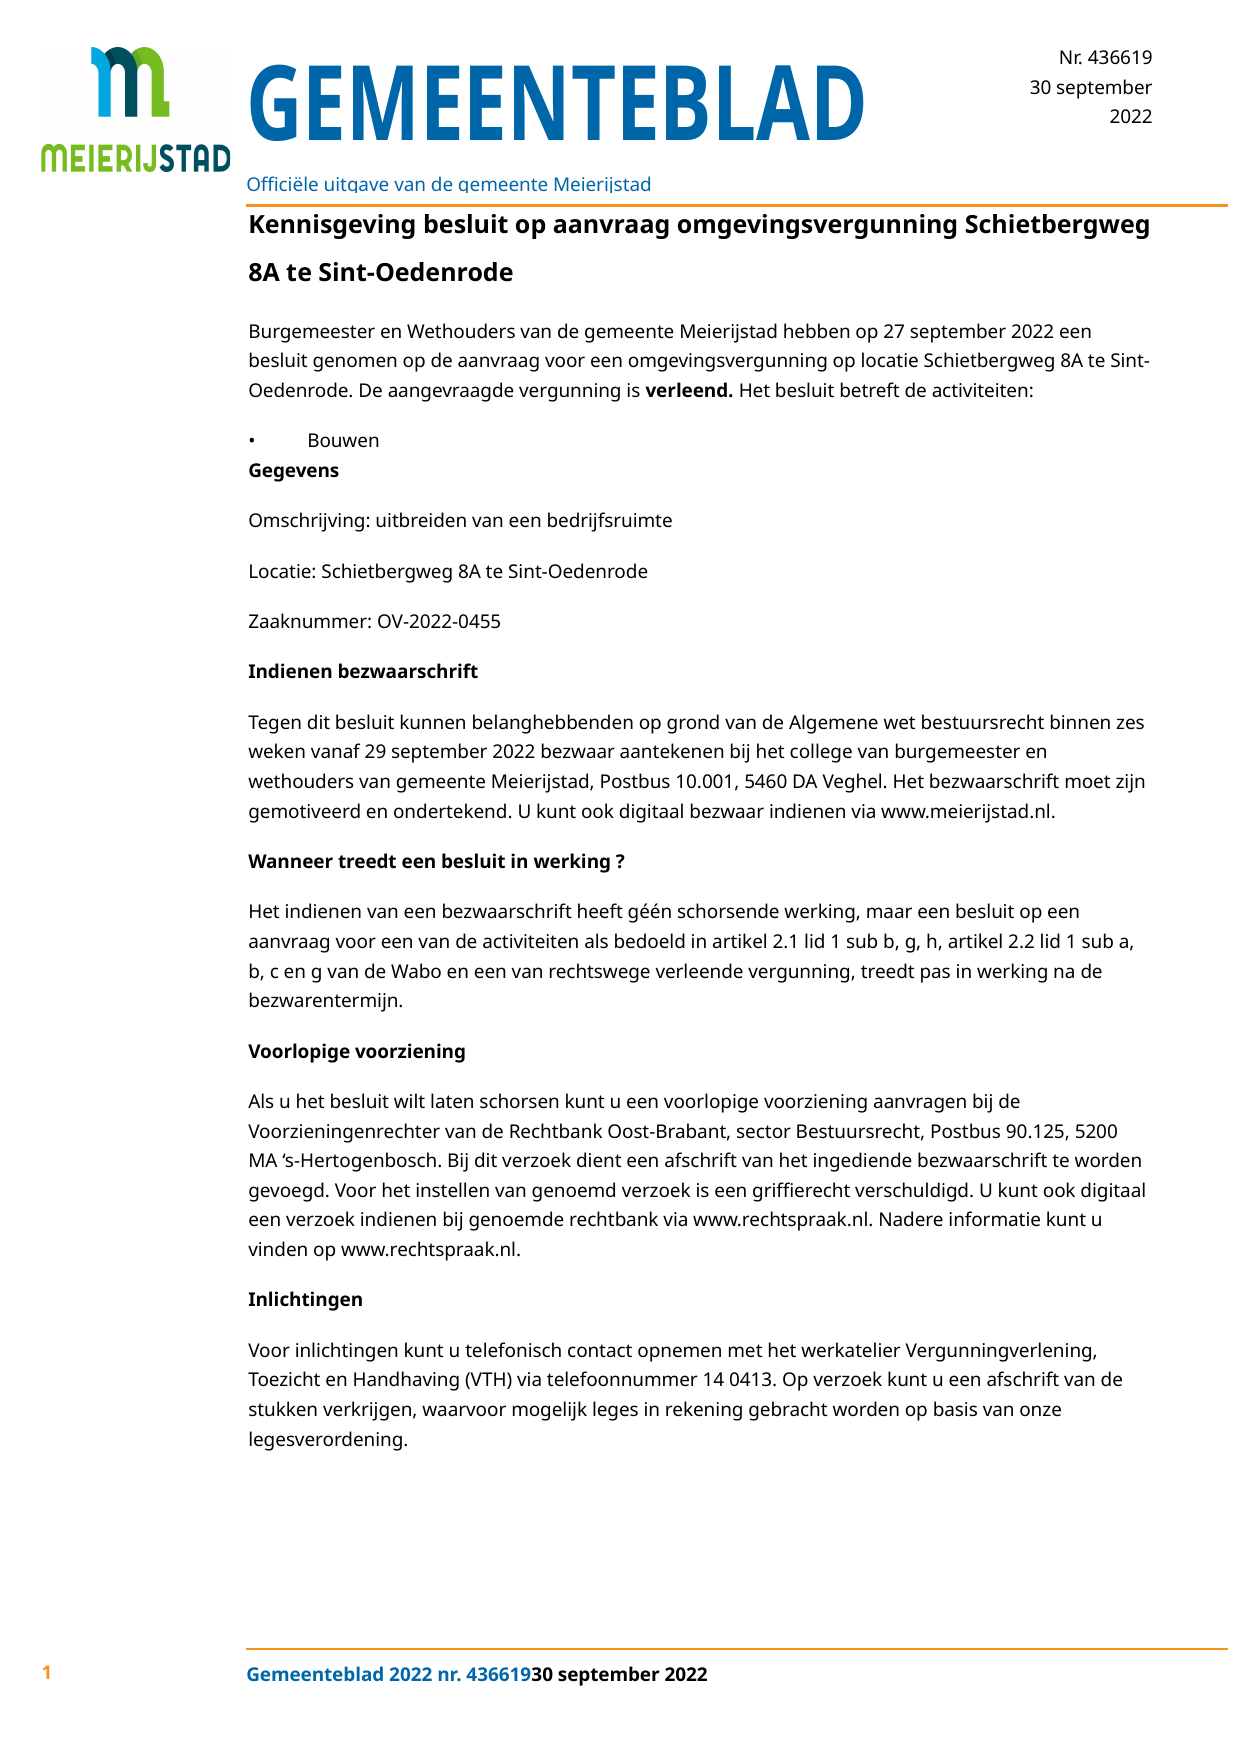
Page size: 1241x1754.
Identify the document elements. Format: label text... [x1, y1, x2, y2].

text Inlichtingen [248, 1287, 1152, 1312]
text Indienen bezwaarschrift [248, 659, 1152, 684]
text Gegevens [248, 457, 1152, 483]
text Als u het besluit wilt laten schorsen kunt u een voorlopige voorziening aanvragen bij de Voorzieningenrechter van de Rechtbank Oost-Brabant, sector Bestuursrecht, Postbus 90.125, 5200 MA ‘s-Hertogenbosch. Bij dit verzoek dient een afschrift van het ingediende bezwaarschrift te worden gevoegd. Voor het instellen van genoemd verzoek is een griffierecht verschuldigd. U kunt ook digitaal een verzoek indienen bij genoemde rechtbank via www.rechtspraak.nl. Nadere informatie kunt u vinden op www.rechtspraak.nl. [248, 1088, 1152, 1262]
picture [41, 47, 231, 172]
text Het indienen van een bezwaarschrift heeft géén schorsende werking, maar een besluit op een aanvraag voor een van de activiteiten als bedoeld in artikel 2.1 lid 1 sub b, g, h, artikel 2.2 lid 1 sub a, b, c en g van de Wabo en een van rechtswege verleende vergunning, treedt pas in werking na de bezwarentermijn. [248, 899, 1152, 1013]
text Tegen dit besluit kunnen belanghebbenden op grond van de Algemene wet bestuursrecht binnen zes weken vanaf 29 september 2022 bezwaar aantekenen bij het college van burgemeester en wethouders van gemeente Meierijstad, Postbus 10.001, 5460 DA Veghel. Het bezwaarschrift moet zijn gemotiveerd en ondertekend. U kunt ook digitaal bezwaar indienen via www.meierijstad.nl. [248, 709, 1152, 824]
text Burgemeester en Wethouders van de gemeente Meierijstad hebben op 27 september 2022 een besluit genomen op de aanvraag voor een omgevingsvergunning op locatie Schietbergweg 8A te Sint-Oedenrode. De aangevraagde vergunning is verleend. Het besluit betreft de activiteiten: [248, 318, 1152, 403]
text Kennisgeving besluit op aanvraag omgevingsvergunning Schietbergweg 8A te Sint-Oedenrode [248, 207, 1152, 288]
text Locatie: Schietbergweg 8A te Sint-Oedenrode [248, 558, 1152, 584]
text Wanneer treedt een besluit in werking ? [248, 848, 1152, 874]
text Omschrijving: uitbreiden van een bedrijfsruimte [248, 507, 1152, 533]
text Zaaknummer: OV-2022-0455 [248, 608, 1152, 634]
text Voor inlichtingen kunt u telefonisch contact opnemen met het werkatelier Vergunningverlening, Toezicht en Handhaving (VTH) via telefoonnummer 14 0413. Op verzoek kunt u een afschrift van de stukken verkrijgen, waarvoor mogelijk leges in rekening gebracht worden op basis van onze legesverordening. [248, 1337, 1152, 1452]
text Voorlopige voorziening [248, 1038, 1152, 1064]
list Bouwen [248, 427, 1152, 453]
